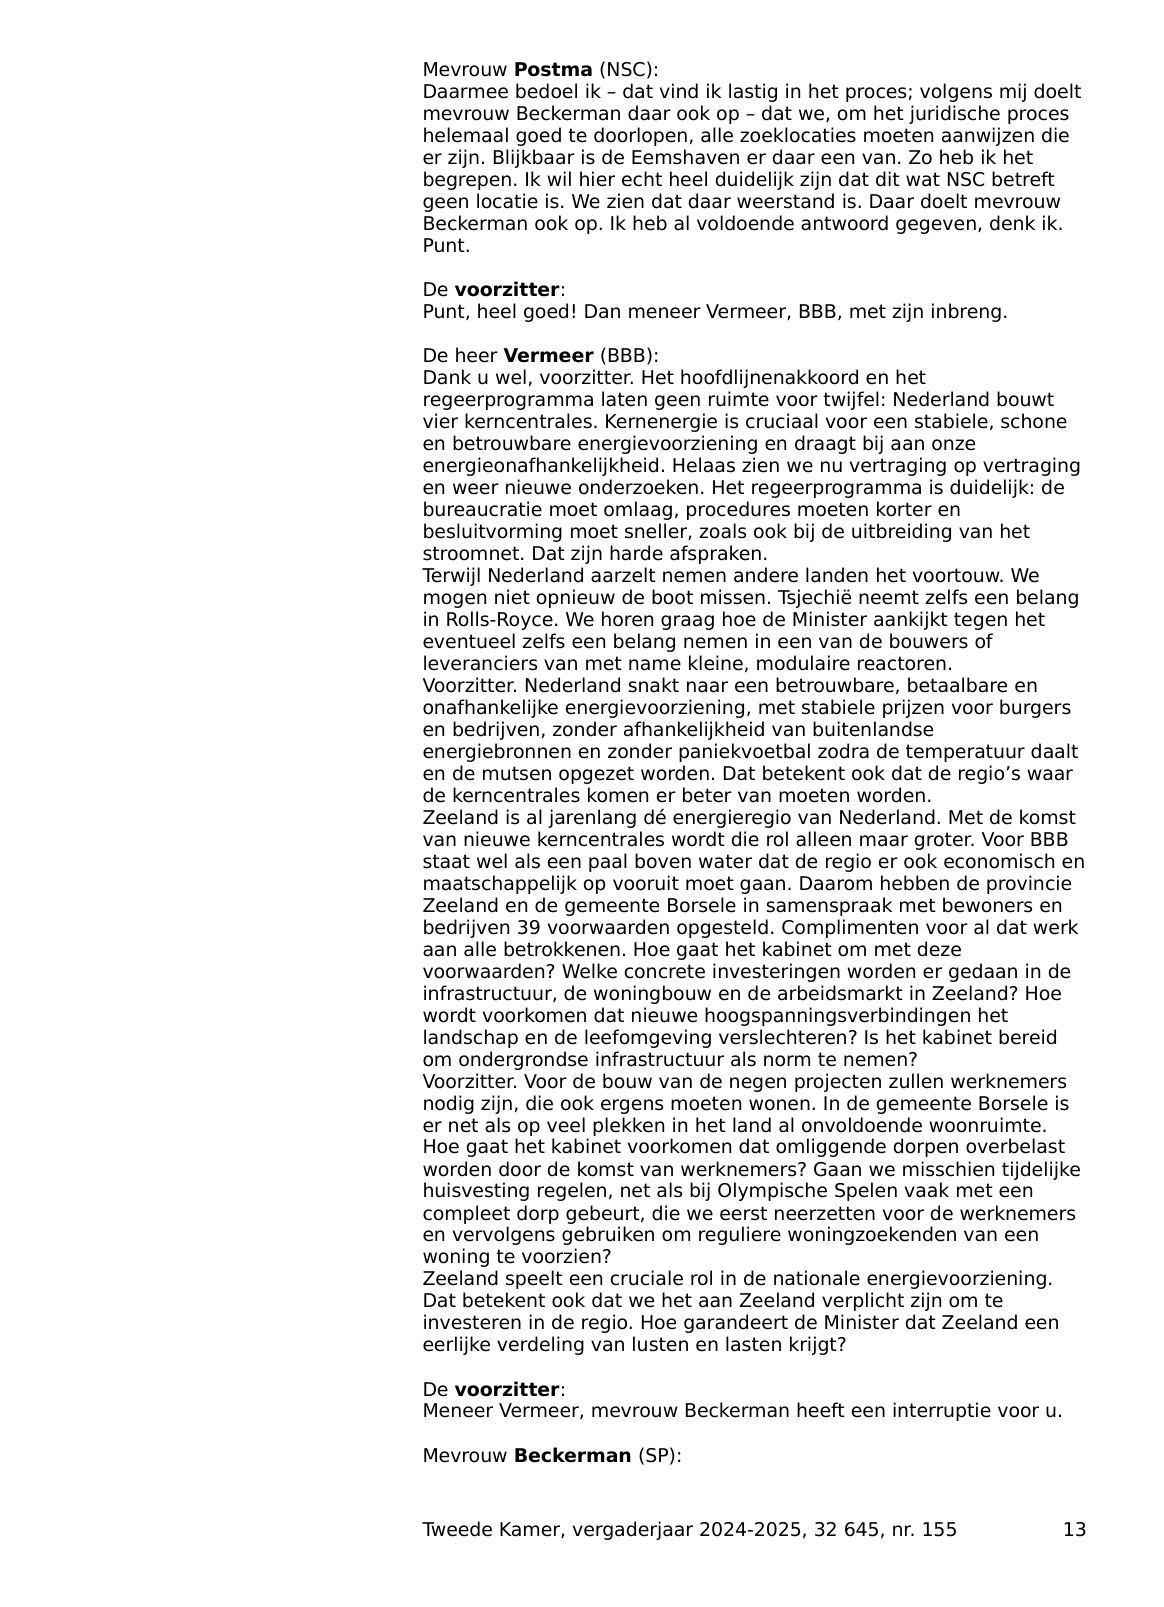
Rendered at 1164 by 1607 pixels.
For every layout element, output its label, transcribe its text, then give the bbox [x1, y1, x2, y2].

text Voorzitter. Nederland snakt naar een betrouwbare, betaalbare en onafhankelijke energievoorziening, met stabiele prijzen voor burgers en bedrijven, zonder afhankelijkheid van buitenlandse energiebronnen en zonder paniekvoetbal zodra de temperatuur daalt en de mutsen opgezet worden. Dat betekent ook dat de regio’s waar de kerncentrales komen er beter van moeten worden. [422, 675, 1087, 807]
text Meneer Vermeer, mevrouw Beckerman heeft een interruptie voor u. [422, 1400, 1087, 1422]
text Voorzitter. Voor de bouw van de negen projecten zullen werknemers nodig zijn, die ook ergens moeten wonen. In de gemeente Borsele is er net als op veel plekken in het land al onvoldoende woonruimte. Hoe gaat het kabinet voorkomen dat omliggende dorpen overbelast worden door de komst van werknemers? Gaan we misschien tijdelijke huisvesting regelen, net als bij Olympische Spelen vaak met een compleet dorp gebeurt, die we eerst neerzetten voor de werknemers en vervolgens gebruiken om reguliere woningzoekenden van een woning te voorzien? [422, 1071, 1087, 1268]
text Daarmee bedoel ik – dat vind ik lastig in het proces; volgens mij doelt mevrouw Beckerman daar ook op – dat we, om het juridische proces helemaal goed te doorlopen, alle zoeklocaties moeten aanwijzen die er zijn. Blijkbaar is de Eemshaven er daar een van. Zo heb ik het begrepen. Ik wil hier echt heel duidelijk zijn dat dit wat NSC betreft geen locatie is. We zien dat daar weerstand is. Daar doelt mevrouw Beckerman ook op. Ik heb al voldoende antwoord gegeven, denk ik. Punt. [422, 81, 1087, 257]
text Dank u wel, voorzitter. Het hoofdlijnenakkoord en het regeerprogramma laten geen ruimte voor twijfel: Nederland bouwt vier kerncentrales. Kernenergie is cruciaal voor een stabiele, schone en betrouwbare energievoorziening en draagt bij aan onze energieonafhankelijkheid. Helaas zien we nu vertraging op vertraging en weer nieuwe onderzoeken. Het regeerprogramma is duidelijk: de bureaucratie moet omlaag, procedures moeten korter en besluitvorming moet sneller, zoals ook bij de uitbreiding van het stroomnet. Dat zijn harde afspraken. [422, 367, 1087, 565]
text Punt, heel goed! Dan meneer Vermeer, BBB, met zijn inbreng. [422, 301, 1087, 323]
text Mevrouw Postma (NSC): [422, 59, 1087, 81]
text Zeeland speelt een cruciale rol in de nationale energievoorziening. Dat betekent ook dat we het aan Zeeland verplicht zijn om te investeren in de regio. Hoe garandeert de Minister dat Zeeland een eerlijke verdeling van lusten en lasten krijgt? [422, 1268, 1087, 1356]
text Terwijl Nederland aarzelt nemen andere landen het voortouw. We mogen niet opnieuw de boot missen. Tsjechië neemt zelfs een belang in Rolls-Royce. We horen graag hoe de Minister aankijkt tegen het eventueel zelfs een belang nemen in een van de bouwers of leveranciers van met name kleine, modulaire reactoren. [422, 565, 1087, 675]
text De heer Vermeer (BBB): [422, 345, 1087, 367]
text De voorzitter: [422, 279, 1087, 301]
text Zeeland is al jarenlang dé energieregio van Nederland. Met de komst van nieuwe kerncentrales wordt die rol alleen maar groter. Voor BBB staat wel als een paal boven water dat de regio er ook economisch en maatschappelijk op vooruit moet gaan. Daarom hebben de provincie Zeeland en de gemeente Borsele in samenspraak met bewoners en bedrijven 39 voorwaarden opgesteld. Complimenten voor al dat werk aan alle betrokkenen. Hoe gaat het kabinet om met deze voorwaarden? Welke concrete investeringen worden er gedaan in de infrastructuur, de woningbouw en de arbeidsmarkt in Zeeland? Hoe wordt voorkomen dat nieuwe hoogspanningsverbindingen het landschap en de leefomgeving verslechteren? Is het kabinet bereid om ondergrondse infrastructuur als norm te nemen? [422, 807, 1087, 1071]
text Mevrouw Beckerman (SP): [422, 1444, 1087, 1467]
text De voorzitter: [422, 1378, 1087, 1400]
